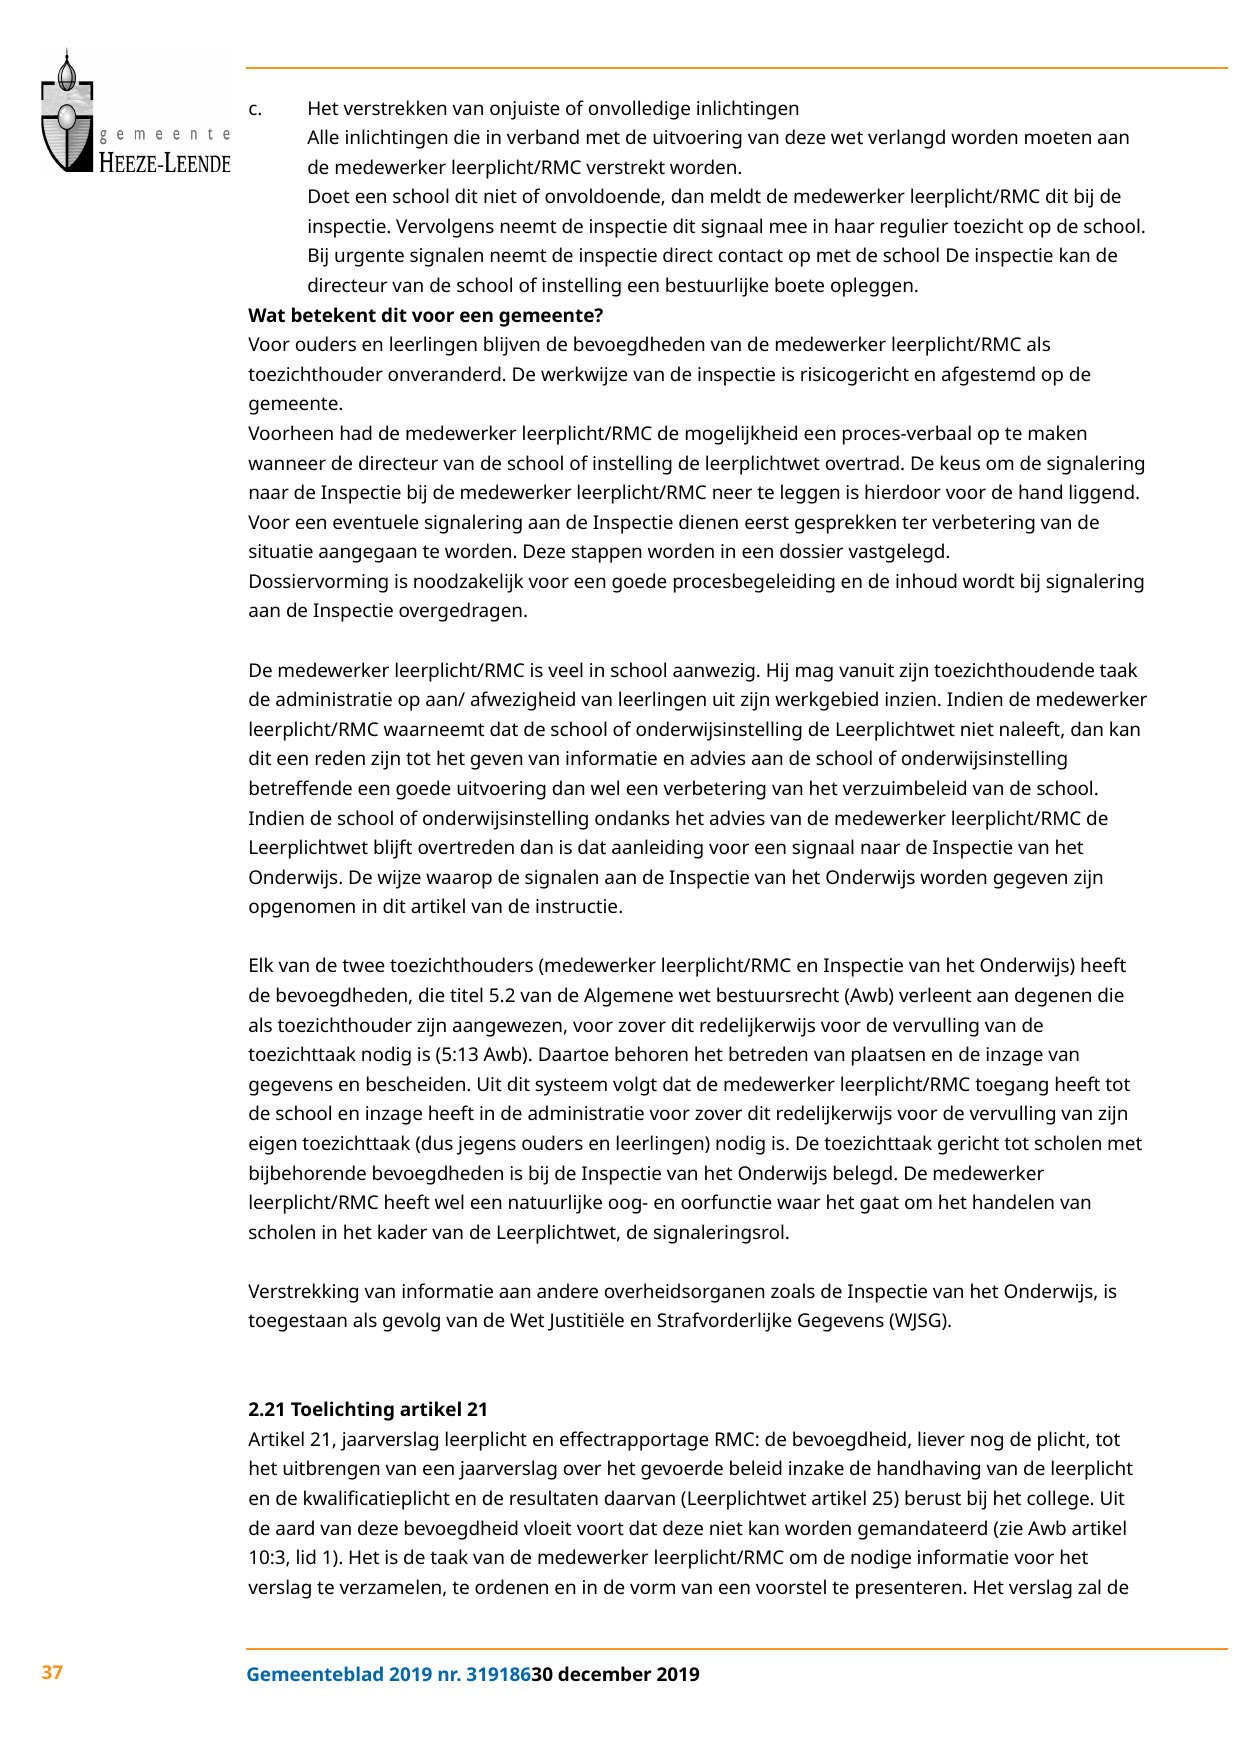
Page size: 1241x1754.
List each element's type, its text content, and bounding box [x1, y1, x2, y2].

list Het verstrekken van onjuiste of onvolledige inlichtingen [248, 95, 1152, 121]
text De medewerker leerplicht/RMC is veel in school aanwezig. Hij mag vanuit zijn toezichthoudende taak de administratie op aan/ afwezigheid van leerlingen uit zijn werkgebied inzien. Indien de medewerker leerplicht/RMC waarneemt dat de school of onderwijsinstelling de Leerplichtwet niet naleeft, dan kan dit een reden zijn tot het geven van informatie en advies aan de school of onderwijsinstelling betreffende een goede uitvoering dan wel een verbetering van het verzuimbeleid van de school. Indien de school of onderwijsinstelling ondanks het advies van de medewerker leerplicht/RMC de Leerplichtwet blijft overtreden dan is dat aanleiding voor een signaal naar de Inspectie van het Onderwijs. De wijze waarop de signalen aan de Inspectie van het Onderwijs worden gegeven zijn opgenomen in dit artikel van de instructie. [248, 657, 1152, 919]
text Wat betekent dit voor een gemeente? [248, 302, 1152, 328]
text Voor ouders en leerlingen blijven de bevoegdheden van de medewerker leerplicht/RMC als toezichthouder onveranderd. De werkwijze van de inspectie is risicogericht en afgestemd op de gemeente. [248, 331, 1152, 416]
text Voorheen had de medewerker leerplicht/RMC de mogelijkheid een proces-verbaal op te maken wanneer de directeur van de school of instelling de leerplichtwet overtrad. De keus om de signalering naar de Inspectie bij de medewerker leerplicht/RMC neer te leggen is hierdoor voor de hand liggend. [248, 420, 1152, 505]
text Verstrekking van informatie aan andere overheidsorganen zoals de Inspectie van het Onderwijs, is toegestaan als gevolg van de Wet Justitiële en Strafvorderlijke Gegevens (WJSG). [248, 1278, 1152, 1333]
list Alle inlichtingen die in verband met de uitvoering van deze wet verlangd worden moeten aan de medewerker leerplicht/RMC verstrekt worden. [248, 124, 1152, 180]
text Elk van de twee toezichthouders (medewerker leerplicht/RMC en Inspectie van het Onderwijs) heeft de bevoegdheden, die titel 5.2 van de Algemene wet bestuursrecht (Awb) verleent aan degenen die als toezichthouder zijn aangewezen, voor zover dit redelijkerwijs voor de vervulling van de toezichttaak nodig is (5:13 Awb). Daartoe behoren het betreden van plaatsen en de inzage van gegevens en bescheiden. Uit dit systeem volgt dat de medewerker leerplicht/RMC toegang heeft tot de school en inzage heeft in de administratie voor zover dit redelijkerwijs voor de vervulling van zijn eigen toezichttaak (dus jegens ouders en leerlingen) nodig is. De toezichttaak gericht tot scholen met bijbehorende bevoegdheden is bij de Inspectie van het Onderwijs belegd. De medewerker leerplicht/RMC heeft wel een natuurlijke oog- en oorfunctie waar het gaat om het handelen van scholen in het kader van de Leerplichtwet, de signaleringsrol. [248, 953, 1152, 1245]
text Dossiervorming is noodzakelijk voor een goede procesbegeleiding en de inhoud wordt bij signalering aan de Inspectie overgedragen. [248, 568, 1152, 623]
picture [41, 47, 231, 172]
text Voor een eventuele signalering aan de Inspectie dienen eerst gesprekken ter verbetering van de situatie aangegaan te worden. Deze stappen worden in een dossier vastgelegd. [248, 509, 1152, 564]
text 2.21 Toelichting artikel 21 [248, 1396, 1152, 1422]
text Artikel 21, jaarverslag leerplicht en effectrapportage RMC: de bevoegdheid, liever nog de plicht, tot het uitbrengen van een jaarverslag over het gevoerde beleid inzake de handhaving van de leerplicht en de kwalificatieplicht en de resultaten daarvan (Leerplichtwet artikel 25) berust bij het college. Uit de aard van deze bevoegdheid vloeit voort dat deze niet kan worden gemandateerd (zie Awb artikel 10:3, lid 1). Het is de taak van de medewerker leerplicht/RMC om de nodige informatie voor het verslag te verzamelen, te ordenen en in de vorm van een voorstel te presenteren. Het verslag zal de [248, 1426, 1152, 1600]
list Doet een school dit niet of onvoldoende, dan meldt de medewerker leerplicht/RMC dit bij de inspectie. Vervolgens neemt de inspectie dit signaal mee in haar regulier toezicht op de school. Bij urgente signalen neemt de inspectie direct contact op met de school De inspectie kan de directeur van de school of instelling een bestuurlijke boete opleggen. [248, 183, 1152, 298]
